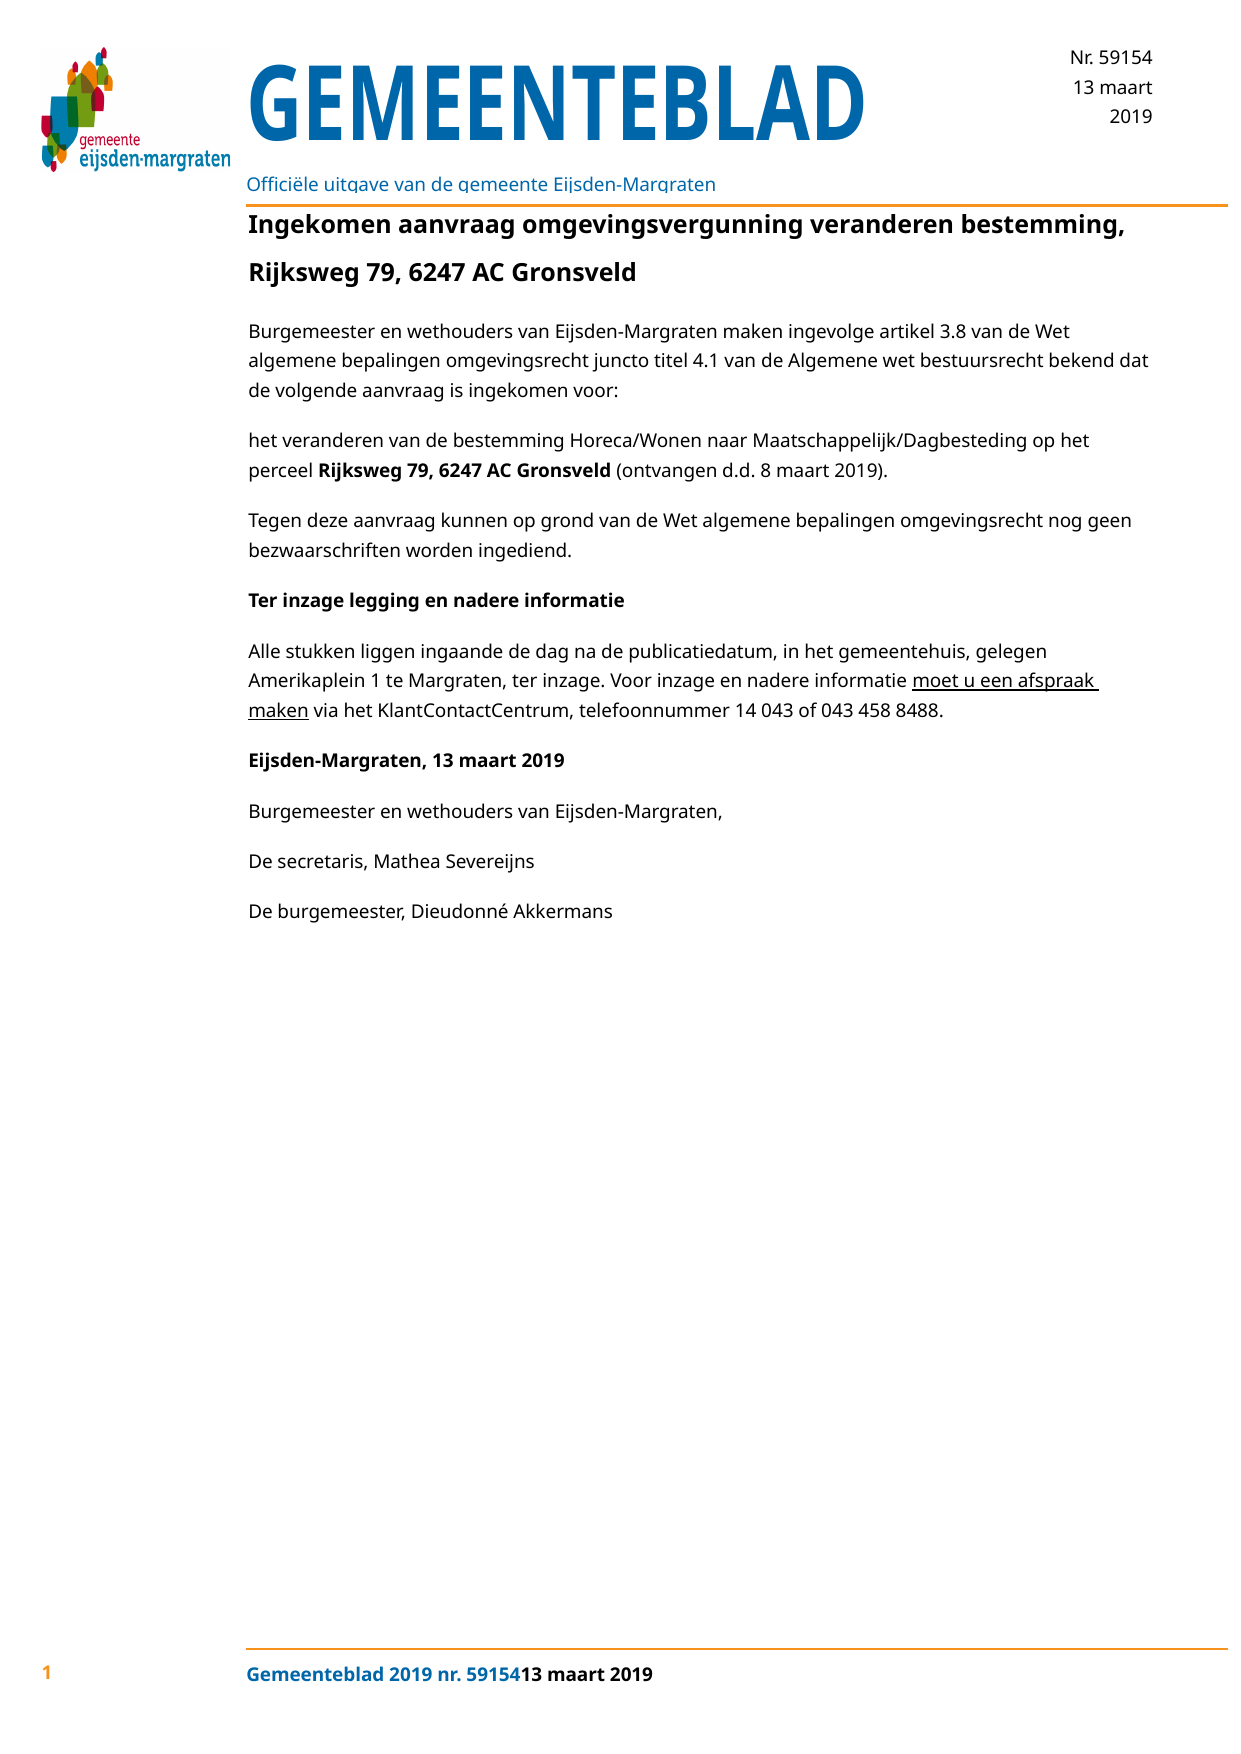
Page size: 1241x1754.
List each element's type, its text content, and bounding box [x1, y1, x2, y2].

text Eijsden-Margraten, 13 maart 2019 [248, 747, 1152, 773]
text Burgemeester en wethouders van Eijsden-Margraten, [248, 798, 1152, 824]
picture [41, 47, 231, 172]
text Burgemeester en wethouders van Eijsden-Margraten maken ingevolge artikel 3.8 van de Wet algemene bepalingen omgevingsrecht juncto titel 4.1 van de Algemene wet bestuursrecht bekend dat de volgende aanvraag is ingekomen voor: [248, 318, 1152, 403]
text Alle stukken liggen ingaande de dag na de publicatiedatum, in het gemeentehuis, gelegen Amerikaplein 1 te Margraten, ter inzage. Voor inzage en nadere informatie moet u een afspraak maken via het KlantContactCentrum, telefoonnummer 14 043 of 043 458 8488. [248, 638, 1152, 723]
text Ter inzage legging en nadere informatie [248, 587, 1152, 613]
text het veranderen van de bestemming Horeca/Wonen naar Maatschappelijk/Dagbesteding op het perceel Rijksweg 79, 6247 AC Gronsveld (ontvangen d.d. 8 maart 2019). [248, 427, 1152, 483]
text De burgemeester, Dieudonné Akkermans [248, 899, 1152, 924]
text Ingekomen aanvraag omgevingsvergunning veranderen bestemming, Rijksweg 79, 6247 AC Gronsveld [248, 207, 1152, 288]
text De secretaris, Mathea Severeijns [248, 848, 1152, 874]
text Tegen deze aanvraag kunnen op grond van de Wet algemene bepalingen omgevingsrecht nog geen bezwaarschriften worden ingediend. [248, 507, 1152, 563]
